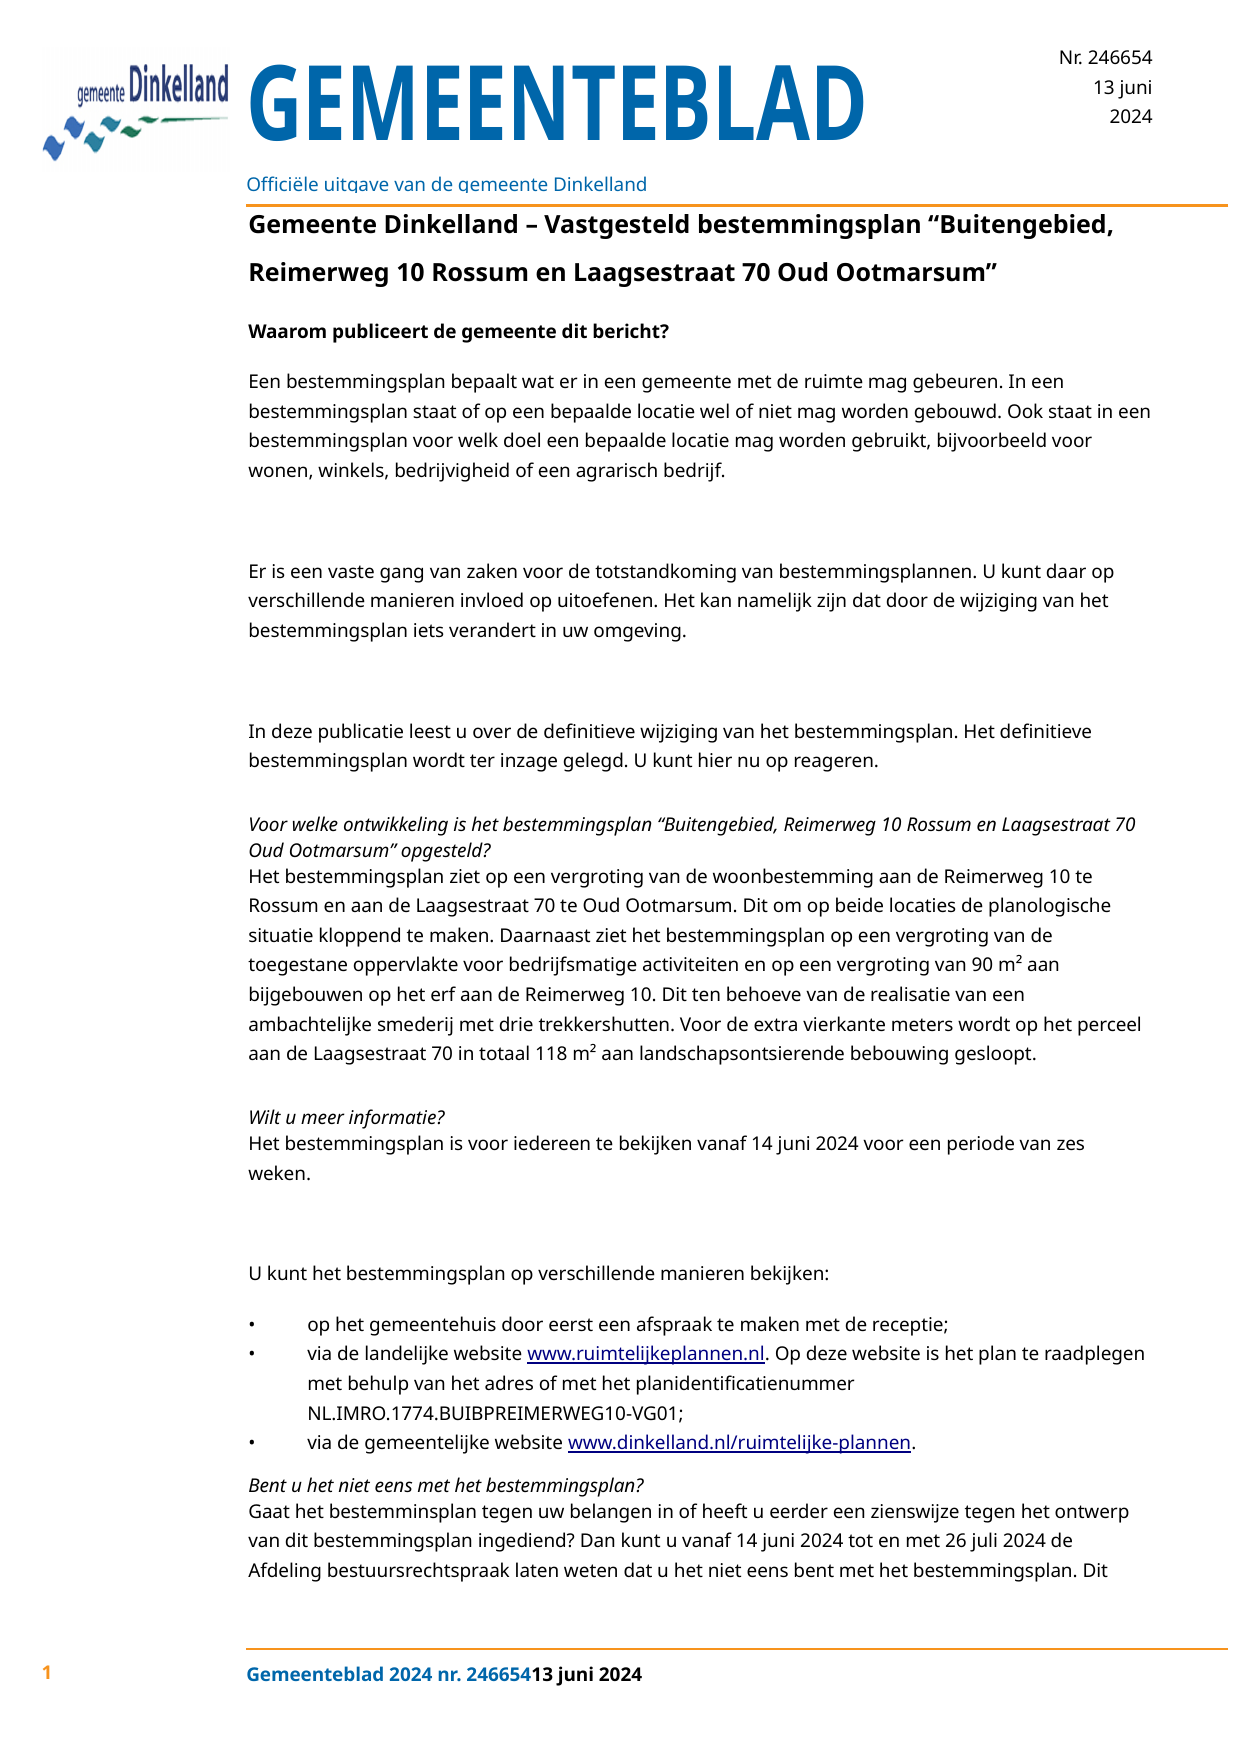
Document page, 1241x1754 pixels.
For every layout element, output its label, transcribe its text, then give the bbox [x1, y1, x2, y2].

list op het gemeentehuis door eerst een afspraak te maken met de receptie; [248, 1311, 1152, 1337]
text Het bestemmingsplan is voor iedereen te bekijken vanaf 14 juni 2024 voor een periode van zes weken. [248, 1130, 1152, 1185]
text In deze publicatie leest u over de definitieve wijziging van het bestemmingsplan. Het definitieve bestemmingsplan wordt ter inzage gelegd. U kunt hier nu op reageren. [248, 718, 1152, 773]
text Voor welke ontwikkeling is het bestemmingsplan “Buitengebied, Reimerweg 10 Rossum en Laagsestraat 70 Oud Ootmarsum” opgesteld? [248, 811, 1152, 863]
text U kunt het bestemmingsplan op verschillende manieren bekijken: [248, 1261, 1152, 1286]
text Wilt u meer informatie? [248, 1104, 1152, 1130]
picture [41, 47, 231, 172]
text Gaat het bestemminsplan tegen uw belangen in of heeft u eerder een zienswijze tegen het ontwerp van dit bestemmingsplan ingediend? Dan kunt u vanaf 14 juni 2024 tot en met 26 juli 2024 de Afdeling bestuursrechtspraak laten weten dat u het niet eens bent met het bestemmingsplan. Dit [248, 1498, 1152, 1583]
list via de gemeentelijke website www.dinkelland.nl/ruimtelijke-plannen. [248, 1429, 1152, 1455]
text Een bestemmingsplan bepaalt wat er in een gemeente met de ruimte mag gebeuren. In een bestemmingsplan staat of op een bepaalde locatie wel of niet mag worden gebouwd. Ook staat in een bestemmingsplan voor welk doel een bepaalde locatie mag worden gebruikt, bijvoorbeeld voor wonen, winkels, bedrijvigheid of een agrarisch bedrijf. [248, 368, 1152, 483]
text Waarom publiceert de gemeente dit bericht? [248, 318, 1152, 344]
list via de landelijke website www.ruimtelijkeplannen.nl. Op deze website is het plan te raadplegen met behulp van het adres of met het planidentificatienummer NL.IMRO.1774.BUIBPREIMERWEG10-VG01; [248, 1341, 1152, 1425]
text Het bestemmingsplan ziet op een vergroting van de woonbestemming aan de Reimerweg 10 te Rossum en aan de Laagsestraat 70 te Oud Ootmarsum. Dit om op beide locaties de planologische situatie kloppend te maken. Daarnaast ziet het bestemmingsplan op een vergroting van de toegestane oppervlakte voor bedrijfsmatige activiteiten en op een vergroting van 90 m² aan bijgebouwen op het erf aan de Reimerweg 10. Dit ten behoeve van de realisatie van een ambachtelijke smederij met drie trekkershutten. Voor de extra vierkante meters wordt op het perceel aan de Laagsestraat 70 in totaal 118 m² aan landschapsontsierende bebouwing gesloopt. [248, 863, 1152, 1066]
text Er is een vaste gang van zaken voor de totstandkoming van bestemmingsplannen. U kunt daar op verschillende manieren invloed op uitoefenen. Het kan namelijk zijn dat door de wijziging van het bestemmingsplan iets verandert in uw omgeving. [248, 558, 1152, 643]
text Gemeente Dinkelland – Vastgesteld bestemmingsplan “Buitengebied, Reimerweg 10 Rossum en Laagsestraat 70 Oud Ootmarsum” [248, 207, 1152, 288]
text Bent u het niet eens met het bestemmingsplan? [248, 1472, 1152, 1498]
